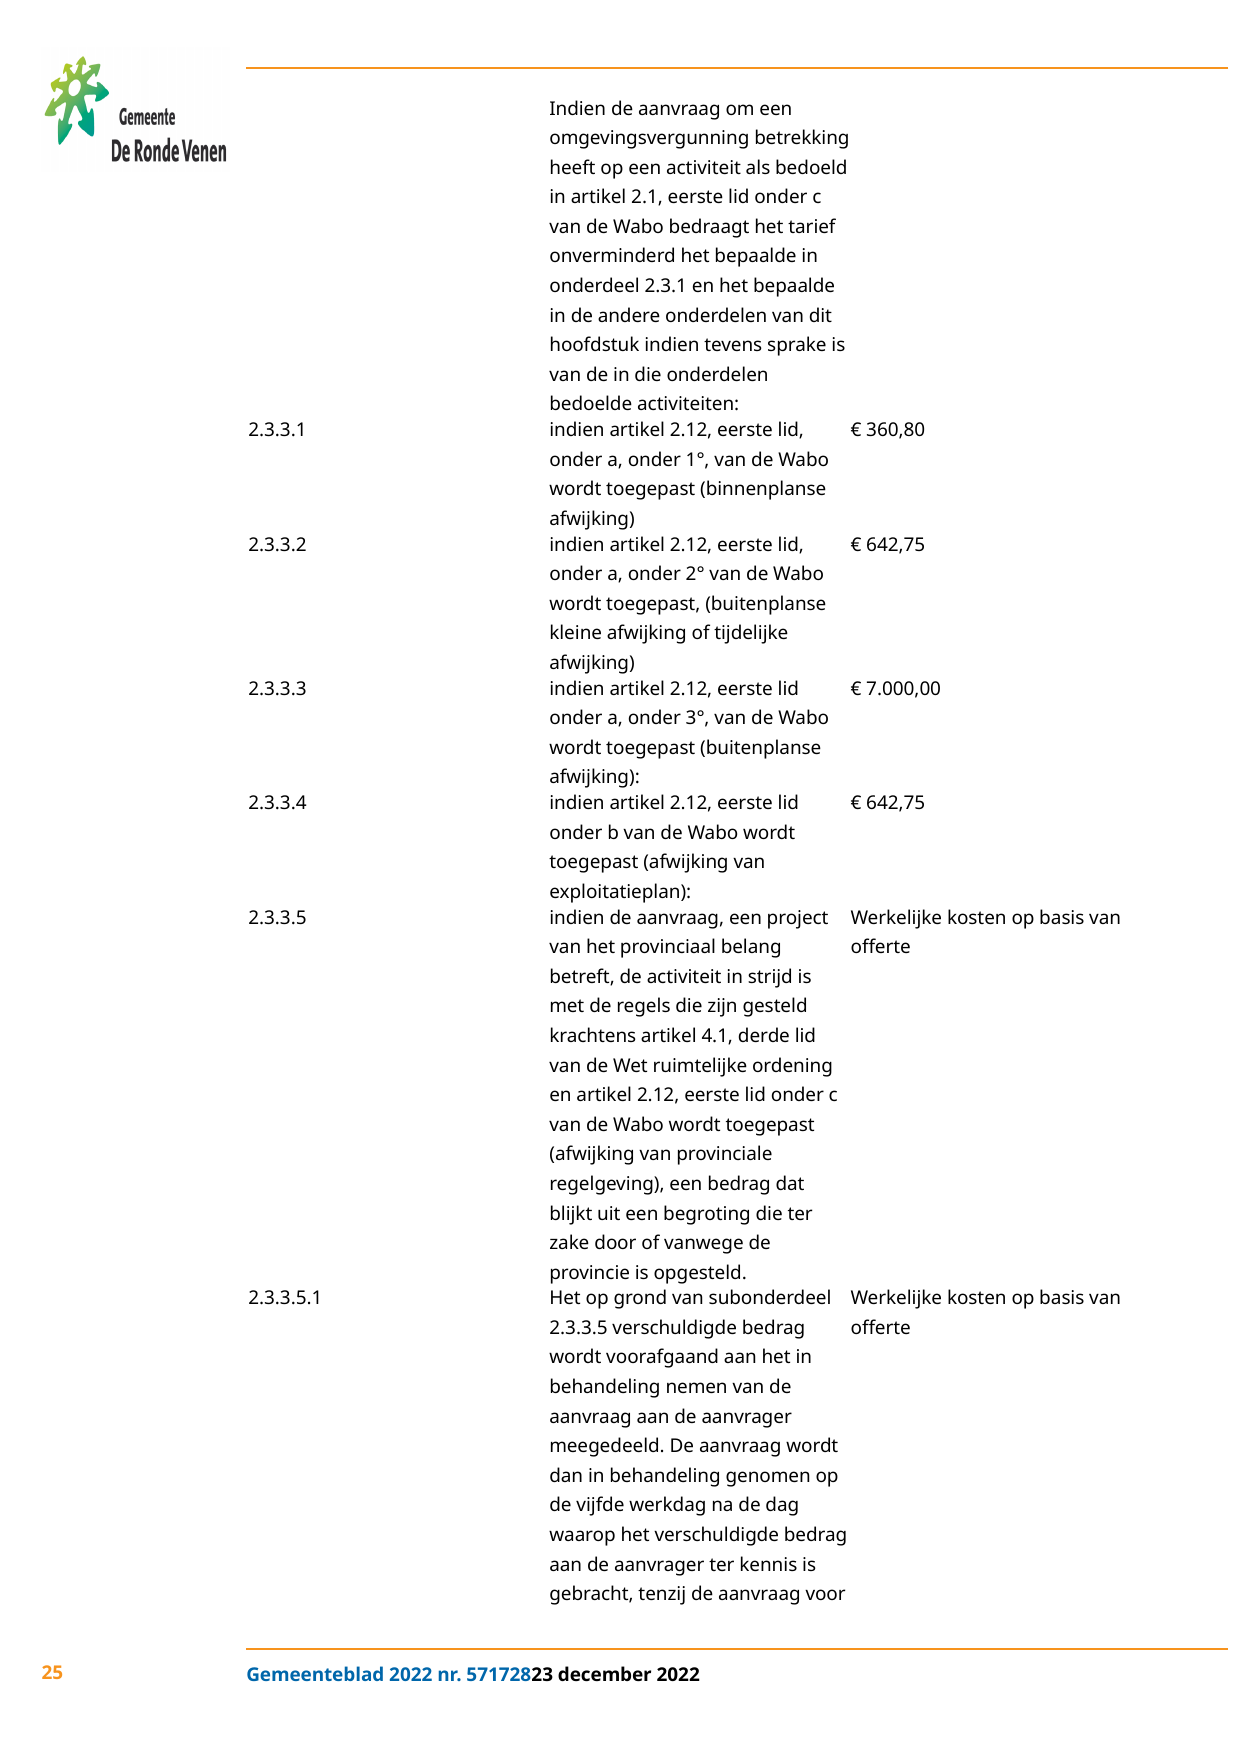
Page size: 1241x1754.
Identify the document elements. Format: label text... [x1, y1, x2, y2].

table_cell [248, 95, 549, 416]
table_cell indien artikel 2.12, eerste lid onder b van de Wabo wordt toegepast (afwijking van exploitatieplan): [549, 789, 850, 904]
table_cell € 642,75 [850, 789, 1152, 904]
table_cell 2.3.3.1 [248, 416, 549, 531]
table_cell indien artikel 2.12, eerste lid onder a, onder 3°, van de Wabo wordt toegepast (buitenplanse afwijking): [549, 675, 850, 789]
picture [41, 47, 231, 172]
table_cell € 7.000,00 [850, 675, 1152, 789]
table_cell 2.3.3.5 [248, 904, 549, 1284]
table_cell 2.3.3.5.1 [248, 1285, 549, 1606]
table_cell Werkelijke kosten op basis van offerte [850, 1285, 1152, 1606]
table_cell 2.3.3.3 [248, 675, 549, 789]
table_cell Indien de aanvraag om een omgevingsvergunning betrekking heeft op een activiteit als bedoeld in artikel 2.1, eerste lid onder c van de Wabo bedraagt het tarief onverminderd het bepaalde in onderdeel 2.3.1 en het bepaalde in de andere onderdelen van dit hoofdstuk indien tevens sprake is van de in die onderdelen bedoelde activiteiten: [549, 95, 850, 416]
table_cell Werkelijke kosten op basis van offerte [850, 904, 1152, 1284]
table_cell indien artikel 2.12, eerste lid, onder a, onder 1°, van de Wabo wordt toegepast (binnenplanse afwijking) [549, 416, 850, 531]
table_cell [850, 95, 1152, 416]
table_cell € 360,80 [850, 416, 1152, 531]
table_cell 2.3.3.2 [248, 531, 549, 675]
table_cell € 642,75 [850, 531, 1152, 675]
table_cell 2.3.3.4 [248, 789, 549, 904]
table_cell indien artikel 2.12, eerste lid, onder a, onder 2° van de Wabo wordt toegepast, (buitenplanse kleine afwijking of tijdelijke afwijking) [549, 531, 850, 675]
table_cell indien de aanvraag, een project van het provinciaal belang betreft, de activiteit in strijd is met de regels die zijn gesteld krachtens artikel 4.1, derde lid van de Wet ruimtelijke ordening en artikel 2.12, eerste lid onder c van de Wabo wordt toegepast (afwijking van provinciale regelgeving), een bedrag dat blijkt uit een begroting die ter zake door of vanwege de provincie is opgesteld. [549, 904, 850, 1284]
table_cell Het op grond van subonderdeel 2.3.3.5 verschuldigde bedrag wordt voorafgaand aan het in behandeling nemen van de aanvraag aan de aanvrager meegedeeld. De aanvraag wordt dan in behandeling genomen op de vijfde werkdag na de dag waarop het verschuldigde bedrag aan de aanvrager ter kennis is gebracht, tenzij de aanvraag voor [549, 1285, 850, 1606]
